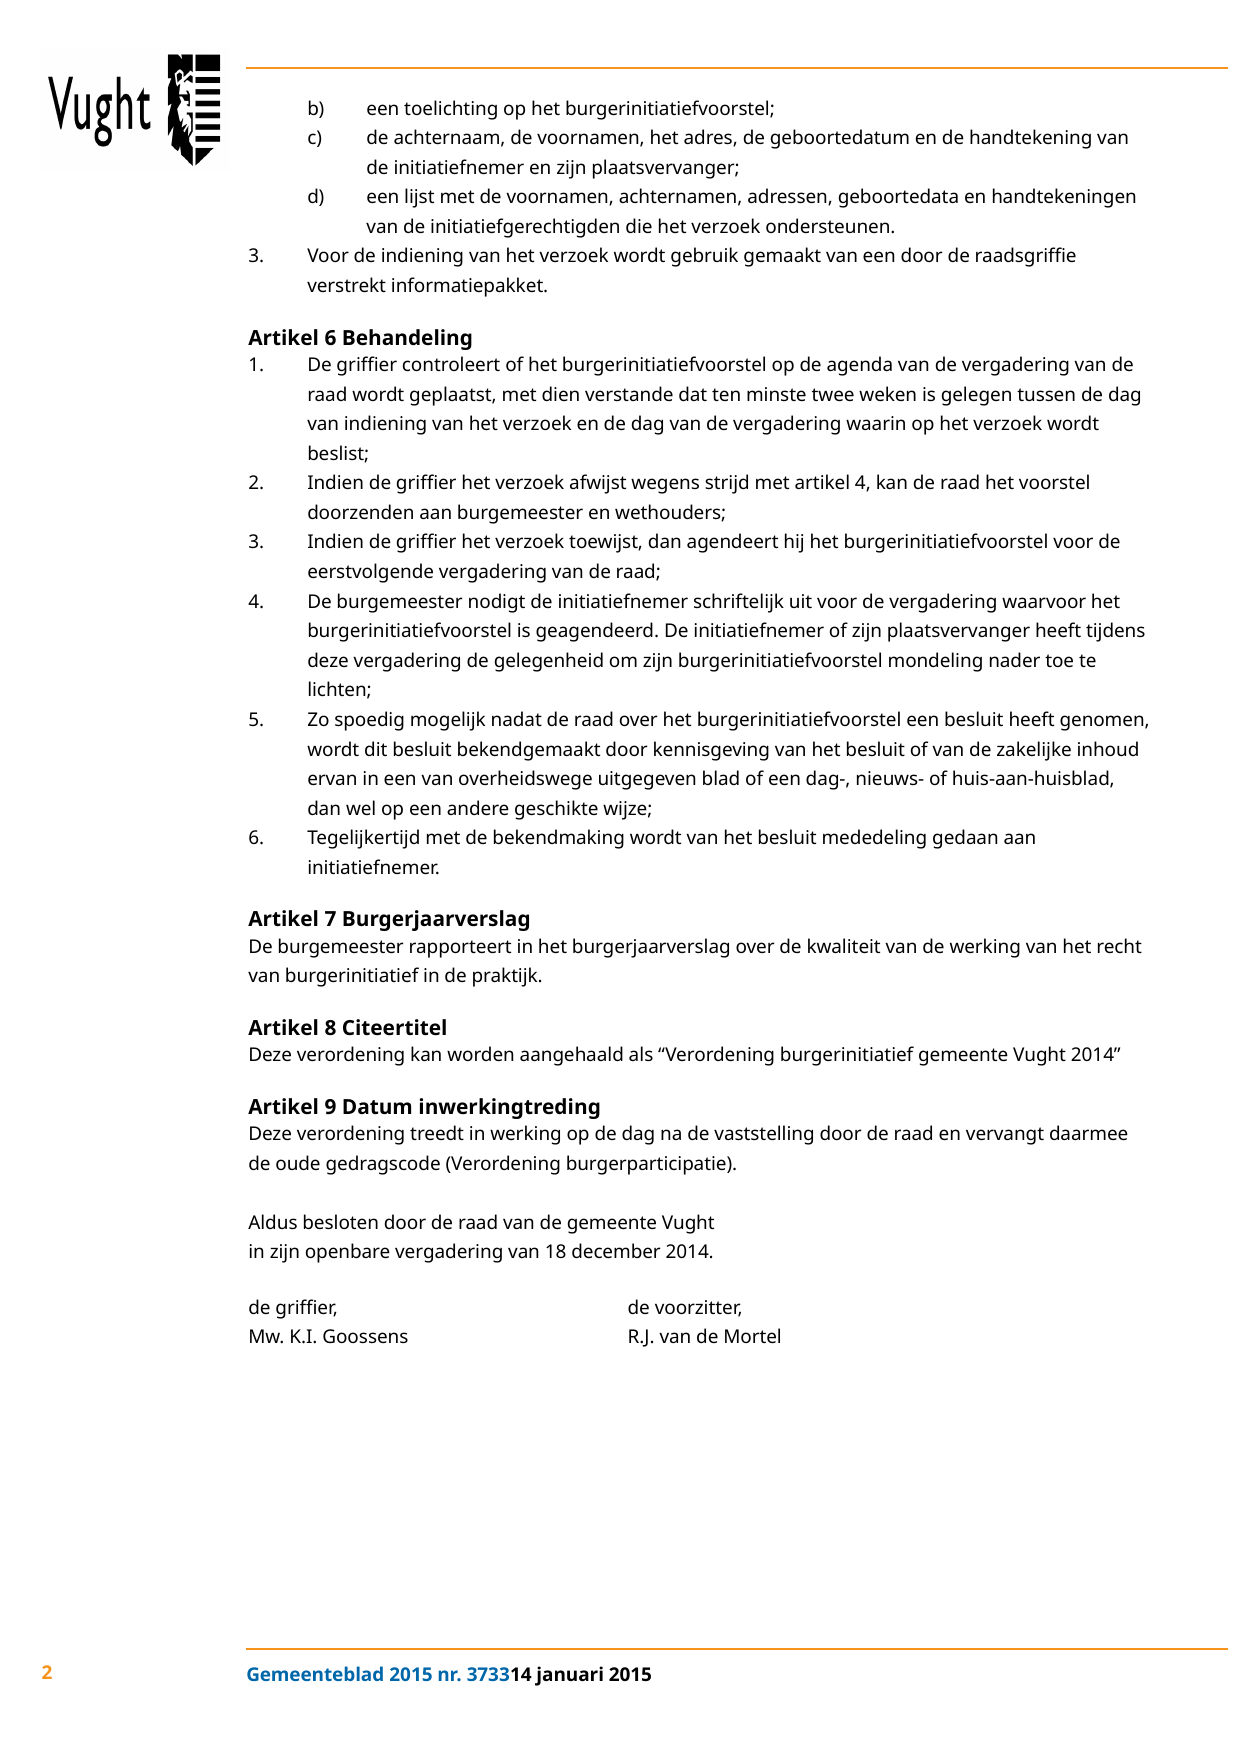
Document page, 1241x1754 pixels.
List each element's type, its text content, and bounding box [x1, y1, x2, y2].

text Aldus besloten door de raad van de gemeente Vught [248, 1209, 1152, 1235]
picture [41, 47, 231, 172]
text Deze verordening kan worden aangehaald als “Verordening burgerinitiatief gemeente Vught 2014” [248, 1041, 1152, 1067]
text De burgemeester rapporteert in het burgerjaarverslag over de kwaliteit van de werking van het recht van burgerinitiatief in de praktijk. [248, 933, 1152, 988]
list de achternaam, de voornamen, het adres, de geboortedatum en de handtekening van de initiatiefnemer en zijn plaatsvervanger; [307, 124, 1152, 180]
table_header de voorzitter, R.J. van de Mortel [628, 1294, 1152, 1349]
list Voor de indiening van het verzoek wordt gebruik gemaakt van een door de raadsgriffie verstrekt informatiepakket. [248, 243, 1152, 298]
text Artikel 9 Datum inwerkingtreding [248, 1092, 1152, 1120]
text Artikel 8 Citeertitel [248, 1013, 1152, 1041]
list De burgemeester nodigt de initiatiefnemer schriftelijk uit voor de vergadering waarvoor het burgerinitiatiefvoorstel is geagendeerd. De initiatiefnemer of zijn plaatsvervanger heeft tijdens deze vergadering de gelegenheid om zijn burgerinitiatiefvoorstel mondeling nader toe te lichten; [248, 588, 1152, 702]
list Tegelijkertijd met de bekendmaking wordt van het besluit mededeling gedaan aan initiatiefnemer. [248, 824, 1152, 880]
list een toelichting op het burgerinitiatiefvoorstel; [307, 95, 1152, 121]
text in zijn openbare vergadering van 18 december 2014. [248, 1238, 1152, 1264]
text Deze verordening treedt in werking op de dag na de vaststelling door de raad en vervangt daarmee de oude gedragscode (Verordening burgerparticipatie). [248, 1120, 1152, 1176]
text Artikel 7 Burgerjaarverslag [248, 904, 1152, 933]
list Indien de griffier het verzoek afwijst wegens strijd met artikel 4, kan de raad het voorstel doorzenden aan burgemeester en wethouders; [248, 469, 1152, 525]
list een lijst met de voornamen, achternamen, adressen, geboortedata en handtekeningen van de initiatiefgerechtigden die het verzoek ondersteunen. [307, 183, 1152, 239]
table_header de griffier, Mw. K.I. Goossens [248, 1294, 627, 1349]
text Artikel 6 Behandeling [248, 323, 1152, 351]
list De griffier controleert of het burgerinitiatiefvoorstel op de agenda van de vergadering van de raad wordt geplaatst, met dien verstande dat ten minste twee weken is gelegen tussen de dag van indiening van het verzoek en de dag van de vergadering waarin op het verzoek wordt beslist; [248, 351, 1152, 466]
list Zo spoedig mogelijk nadat de raad over het burgerinitiatiefvoorstel een besluit heeft genomen, wordt dit besluit bekendgemaakt door kennisgeving van het besluit of van de zakelijke inhoud ervan in een van overheidswege uitgegeven blad of een dag-, nieuws- of huis-aan-huisblad, dan wel op een andere geschikte wijze; [248, 706, 1152, 821]
list Indien de griffier het verzoek toewijst, dan agendeert hij het burgerinitiatiefvoorstel voor de eerstvolgende vergadering van de raad; [248, 529, 1152, 584]
